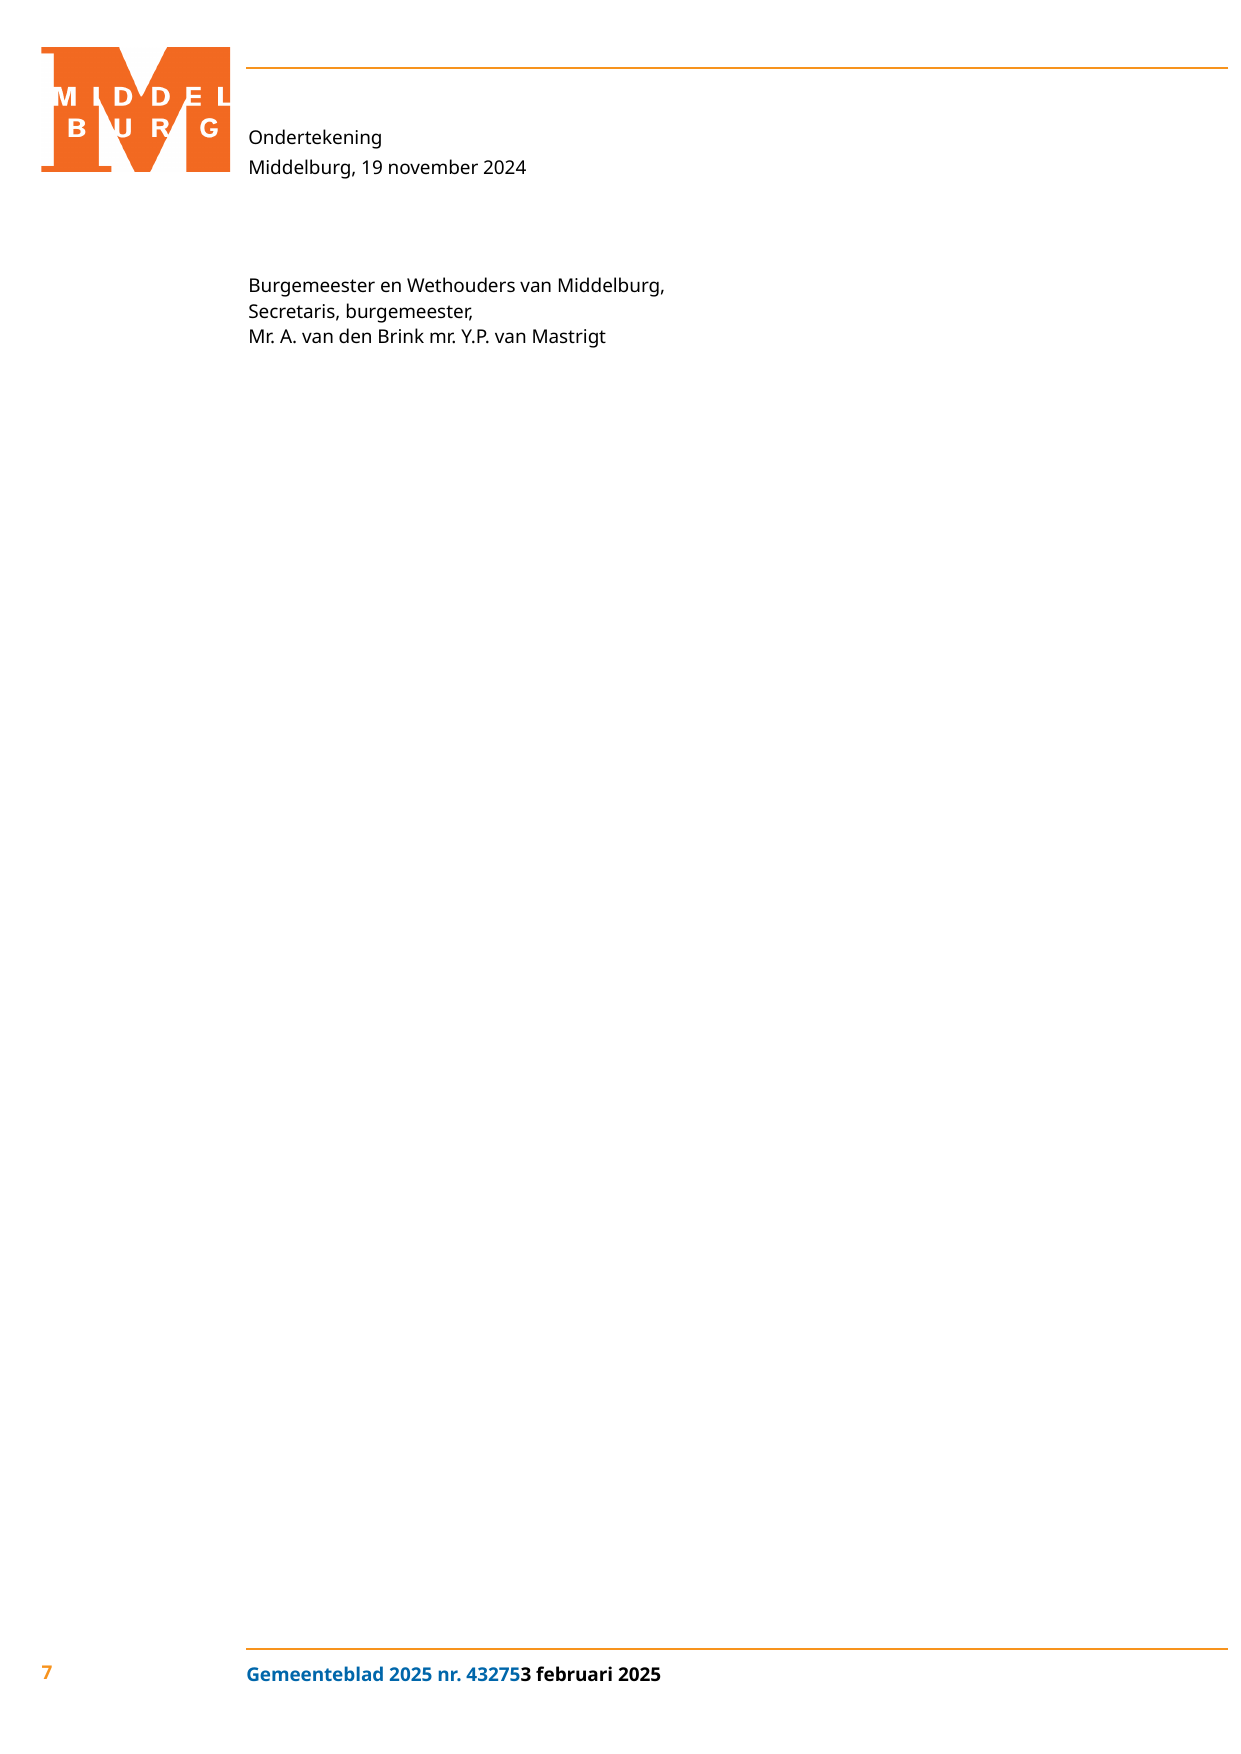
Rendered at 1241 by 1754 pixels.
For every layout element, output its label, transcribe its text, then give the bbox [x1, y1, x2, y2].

text Mr. A. van den Brink mr. Y.P. van Mastrigt [248, 324, 1152, 349]
text Ondertekening [248, 124, 1152, 150]
text Middelburg, 19 november 2024 [248, 154, 1152, 180]
picture [41, 47, 231, 172]
text Secretaris, burgemeester, [248, 298, 1152, 324]
text Burgemeester en Wethouders van Middelburg, [248, 272, 1152, 298]
